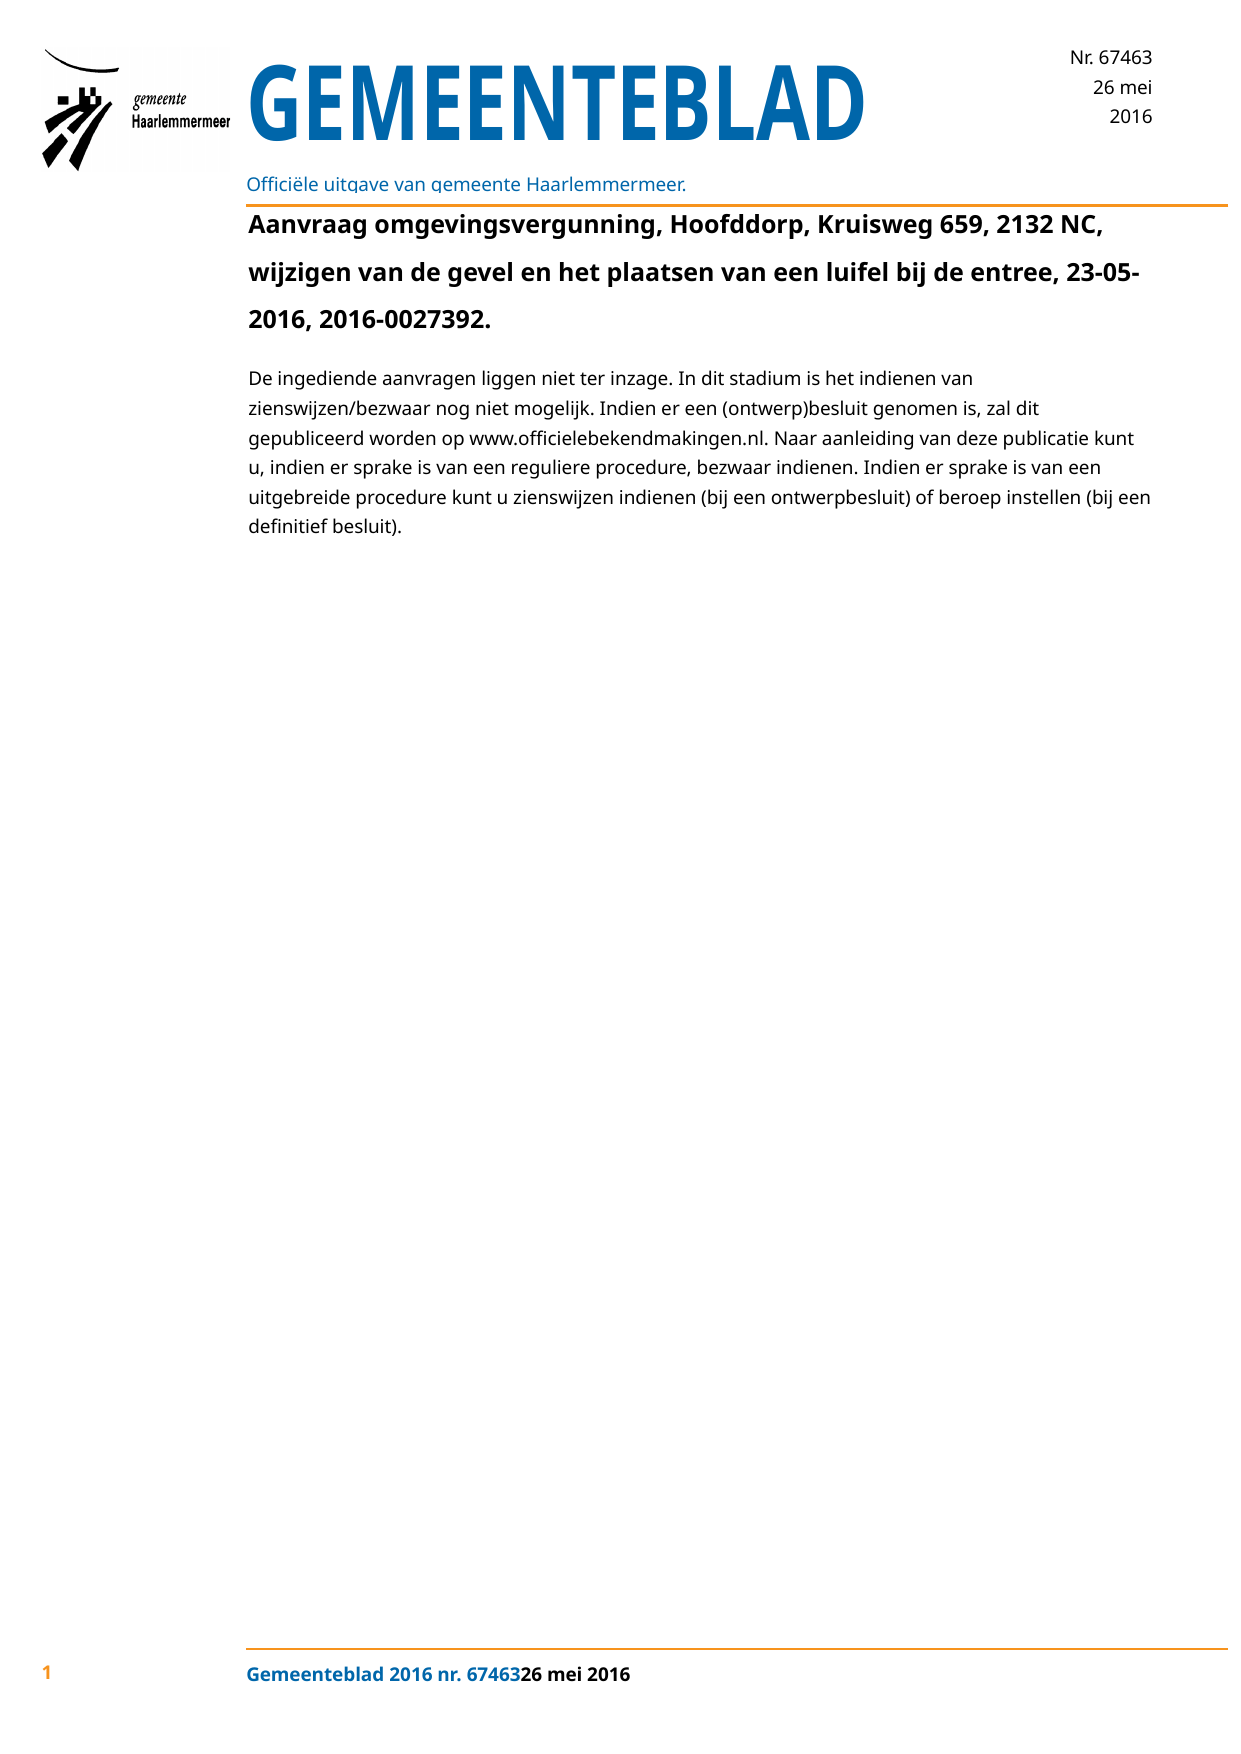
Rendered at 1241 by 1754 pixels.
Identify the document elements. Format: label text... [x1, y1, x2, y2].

text De ingediende aanvragen liggen niet ter inzage. In dit stadium is het indienen van zienswijzen/bezwaar nog niet mogelijk. Indien er een (ontwerp)besluit genomen is, zal dit gepubliceerd worden op www.officielebekendmakingen.nl. Naar aanleiding van deze publicatie kunt u, indien er sprake is van een reguliere procedure, bezwaar indienen. Indien er sprake is van een uitgebreide procedure kunt u zienswijzen indienen (bij een ontwerpbesluit) of beroep instellen (bij een definitief besluit). [248, 366, 1152, 539]
text Aanvraag omgevingsvergunning, Hoofddorp, Kruisweg 659, 2132 NC, wijzigen van de gevel en het plaatsen van een luifel bij de entree, 23-05-2016, 2016-0027392. [248, 207, 1152, 336]
picture [41, 47, 231, 172]
